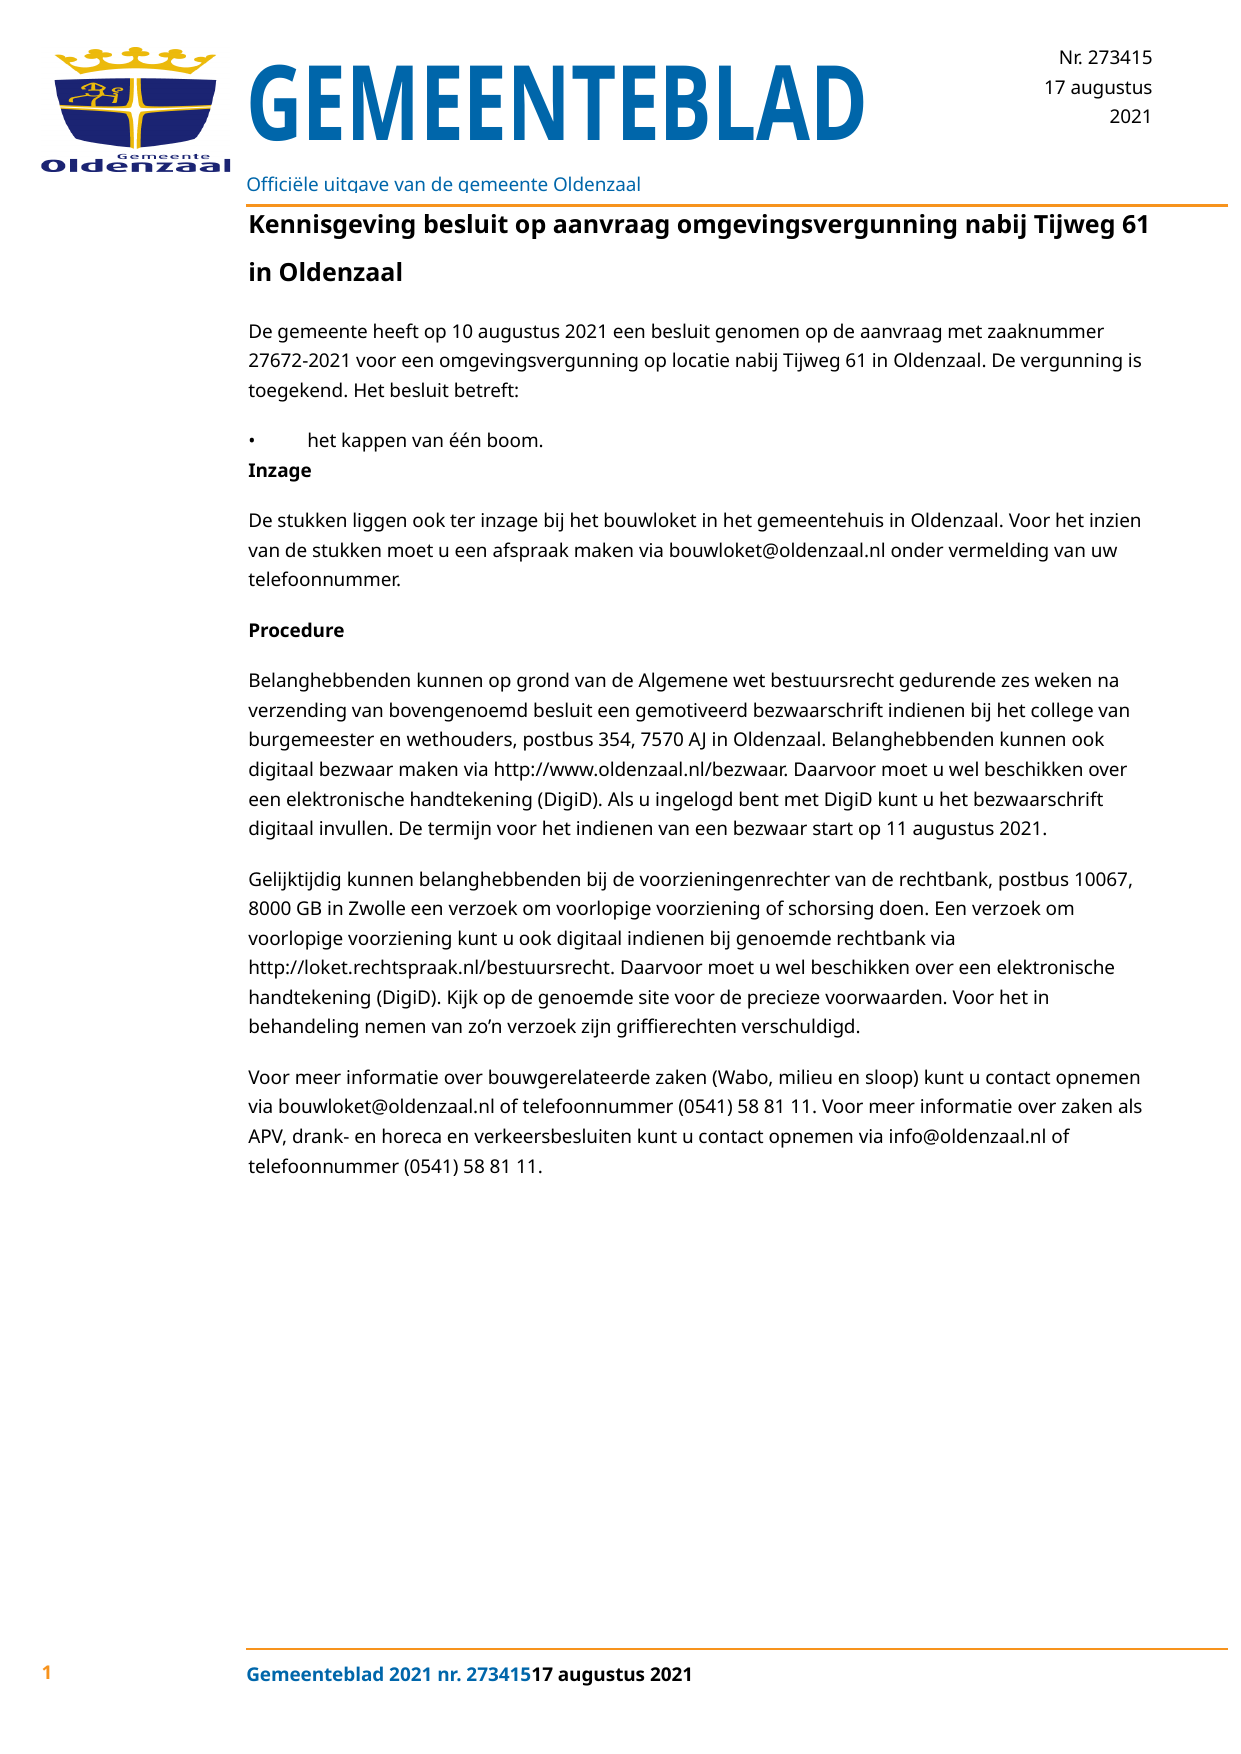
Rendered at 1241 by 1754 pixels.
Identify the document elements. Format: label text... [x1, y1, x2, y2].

text Belanghebbenden kunnen op grond van de Algemene wet bestuursrecht gedurende zes weken na verzending van bovengenoemd besluit een gemotiveerd bezwaarschrift indienen bij het college van burgemeester en wethouders, postbus 354, 7570 AJ in Oldenzaal. Belanghebbenden kunnen ook digitaal bezwaar maken via http://www.oldenzaal.nl/bezwaar. Daarvoor moet u wel beschikken over een elektronische handtekening (DigiD). Als u ingelogd bent met DigiD kunt u het bezwaarschrift digitaal invullen. De termijn voor het indienen van een bezwaar start op 11 augustus 2021. [248, 667, 1152, 841]
text Inzage [248, 457, 1152, 483]
picture [41, 47, 231, 172]
list het kappen van één boom. [248, 427, 1152, 453]
text Kennisgeving besluit op aanvraag omgevingsvergunning nabij Tijweg 61 in Oldenzaal [248, 207, 1152, 288]
text Voor meer informatie over bouwgerelateerde zaken (Wabo, milieu en sloop) kunt u contact opnemen via bouwloket@oldenzaal.nl of telefoonnummer (0541) 58 81 11. Voor meer informatie over zaken als APV, drank- en horeca en verkeersbesluiten kunt u contact opnemen via info@oldenzaal.nl of telefoonnummer (0541) 58 81 11. [248, 1064, 1152, 1179]
text De stukken liggen ook ter inzage bij het bouwloket in het gemeentehuis in Oldenzaal. Voor het inzien van de stukken moet u een afspraak maken via bouwloket@oldenzaal.nl onder vermelding van uw telefoonnummer. [248, 507, 1152, 592]
text De gemeente heeft op 10 augustus 2021 een besluit genomen op de aanvraag met zaaknummer 27672-2021 voor een omgevingsvergunning op locatie nabij Tijweg 61 in Oldenzaal. De vergunning is toegekend. Het besluit betreft: [248, 318, 1152, 403]
text Procedure [248, 617, 1152, 643]
text Gelijktijdig kunnen belanghebbenden bij de voorzieningenrechter van de rechtbank, postbus 10067, 8000 GB in Zwolle een verzoek om voorlopige voorziening of schorsing doen. Een verzoek om voorlopige voorziening kunt u ook digitaal indienen bij genoemde rechtbank via http://loket.rechtspraak.nl/bestuursrecht. Daarvoor moet u wel beschikken over een elektronische handtekening (DigiD). Kijk op de genoemde site voor de precieze voorwaarden. Voor het in behandeling nemen van zo’n verzoek zijn griffierechten verschuldigd. [248, 866, 1152, 1039]
